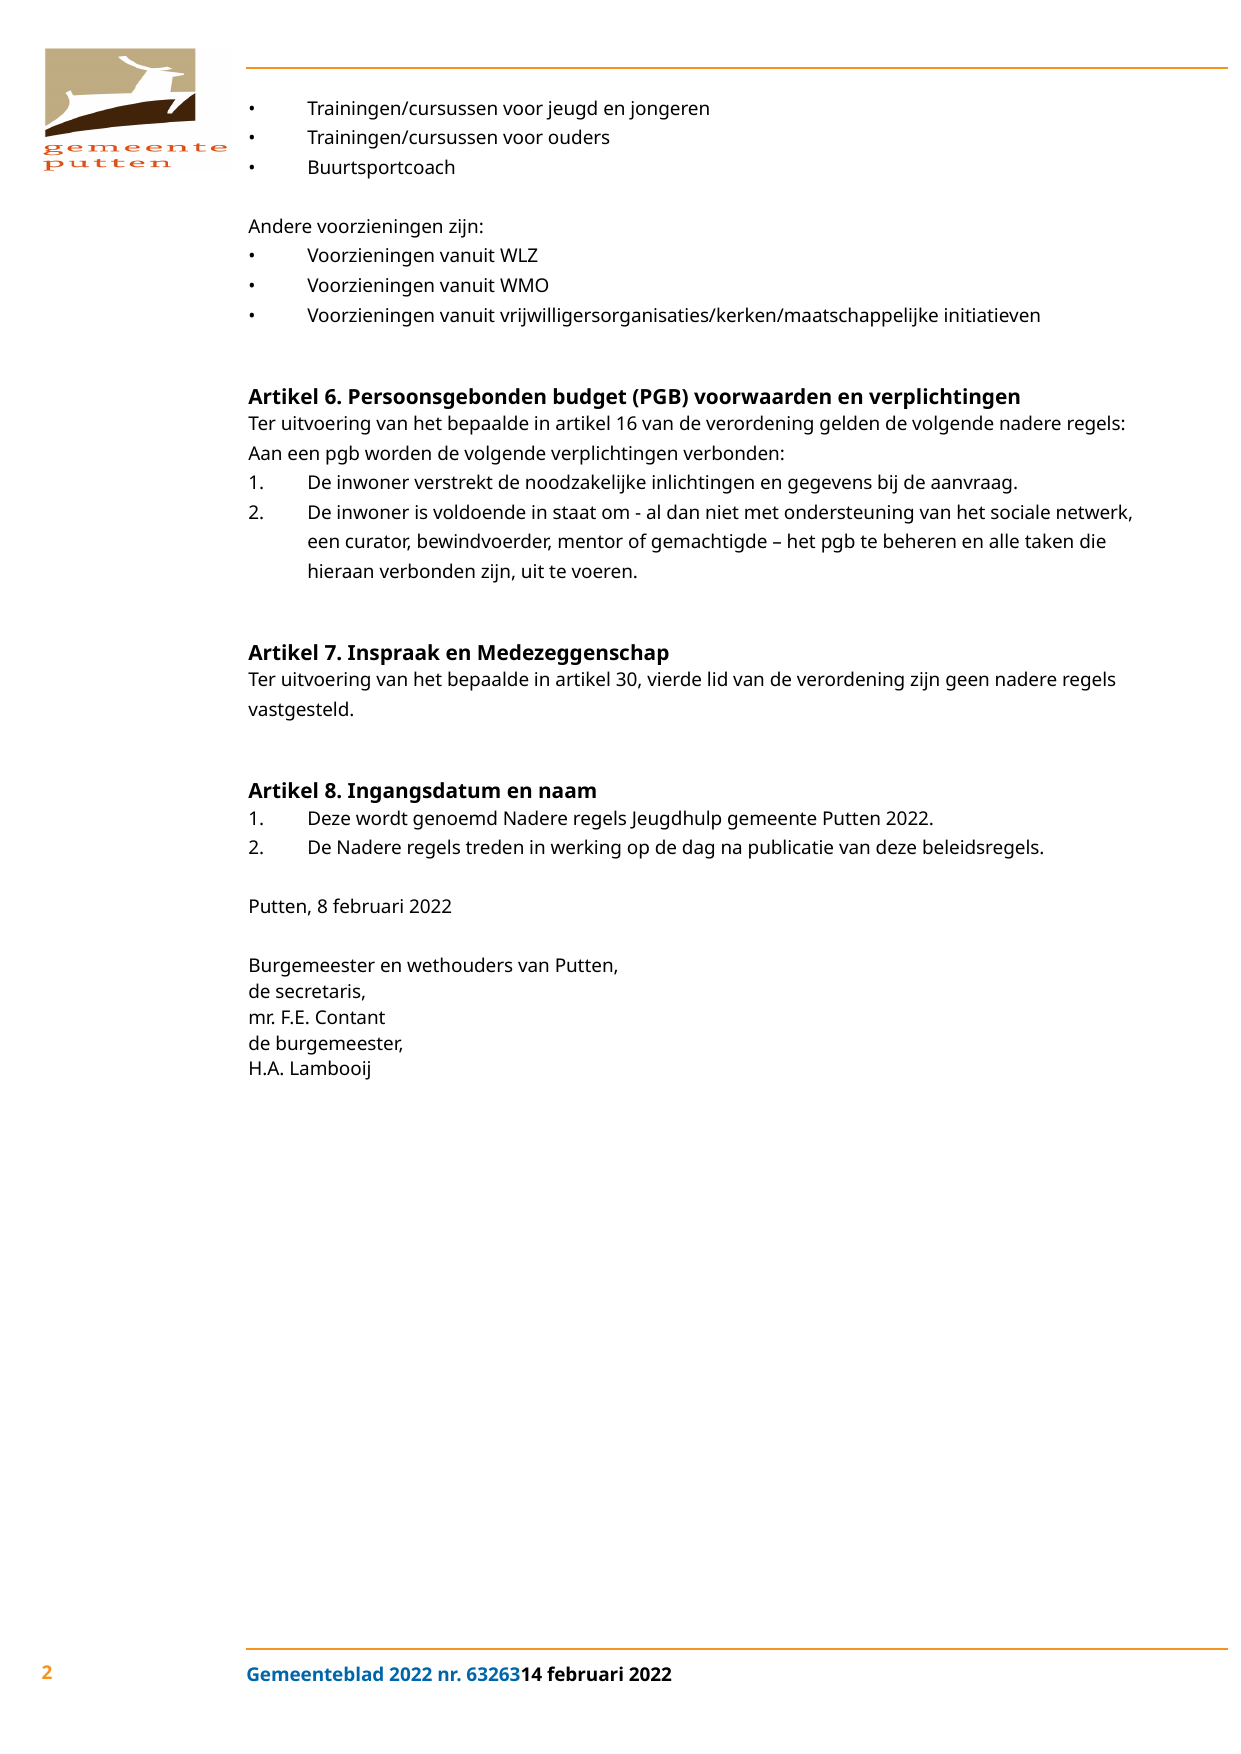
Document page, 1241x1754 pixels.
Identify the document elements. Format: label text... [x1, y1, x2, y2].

text Artikel 8. Ingangsdatum en naam [248, 776, 1152, 805]
list Voorzieningen vanuit vrijwilligersorganisaties/kerken/maatschappelijke initiatieven [248, 302, 1152, 328]
list De inwoner verstrekt de noodzakelijke inlichtingen en gegevens bij de aanvraag. [248, 469, 1152, 495]
list Deze wordt genoemd Nadere regels Jeugdhulp gemeente Putten 2022. [248, 805, 1152, 830]
list Voorzieningen vanuit WLZ [248, 243, 1152, 268]
text Ter uitvoering van het bepaalde in artikel 16 van de verordening gelden de volgende nadere regels: [248, 410, 1152, 436]
picture [41, 47, 231, 172]
text Andere voorzieningen zijn: [248, 213, 1152, 239]
list Trainingen/cursussen voor ouders [248, 124, 1152, 150]
text mr. F.E. Contant [248, 1004, 1152, 1030]
text de burgemeester, [248, 1030, 1152, 1056]
list De inwoner is voldoende in staat om - al dan niet met ondersteuning van het sociale netwerk, een curator, bewindvoerder, mentor of gemachtigde – het pgb te beheren en alle taken die hieraan verbonden zijn, uit te voeren. [248, 499, 1152, 584]
text Artikel 6. Persoonsgebonden budget (PGB) voorwaarden en verplichtingen [248, 382, 1152, 410]
text Aan een pgb worden de volgende verplichtingen verbonden: [248, 440, 1152, 466]
text H.A. Lambooij [248, 1056, 1152, 1081]
text Putten, 8 februari 2022 [248, 893, 1152, 919]
text Burgemeester en wethouders van Putten, [248, 953, 1152, 978]
text Artikel 7. Inspraak en Medezeggenschap [248, 638, 1152, 667]
text Ter uitvoering van het bepaalde in artikel 30, vierde lid van de verordening zijn geen nadere regels vastgesteld. [248, 667, 1152, 722]
list Buurtsportcoach [248, 154, 1152, 180]
text de secretaris, [248, 978, 1152, 1004]
list Voorzieningen vanuit WMO [248, 272, 1152, 298]
list Trainingen/cursussen voor jeugd en jongeren [248, 95, 1152, 121]
list De Nadere regels treden in werking op de dag na publicatie van deze beleidsregels. [248, 834, 1152, 860]
